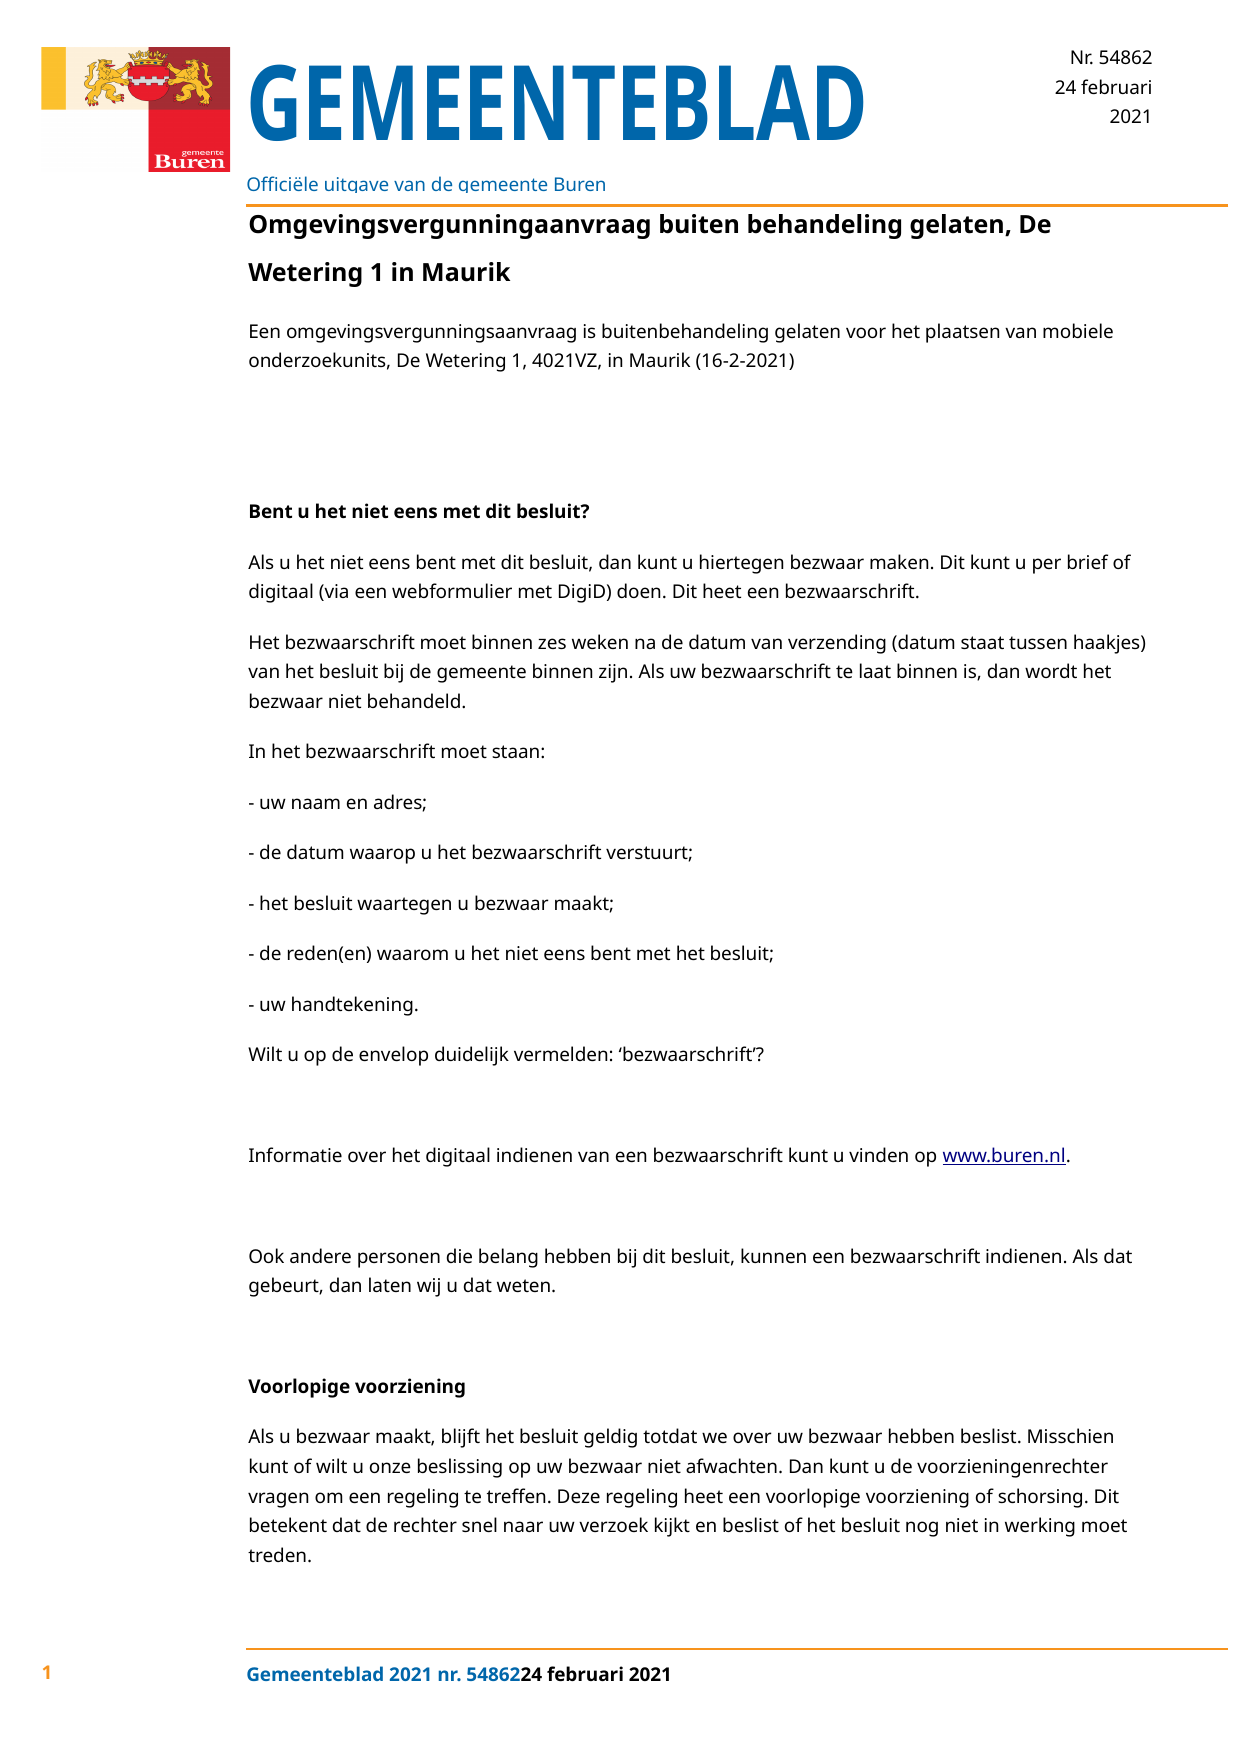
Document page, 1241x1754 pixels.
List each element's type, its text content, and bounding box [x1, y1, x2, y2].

text Omgevingsvergunningaanvraag buiten behandeling gelaten, De Wetering 1 in Maurik [248, 207, 1152, 288]
text - uw naam en adres; [248, 789, 1152, 815]
text Informatie over het digitaal indienen van een bezwaarschrift kunt u vinden op www.buren.nl. [248, 1142, 1152, 1168]
text Als u bezwaar maakt, blijft het besluit geldig totdat we over uw bezwaar hebben beslist. Misschien kunt of wilt u onze beslissing op uw bezwaar niet afwachten. Dan kunt u de voorzieningenrechter vragen om een regeling te treffen. Deze regeling heet een voorlopige voorziening of schorsing. Dit betekent dat de rechter snel naar uw verzoek kijkt en beslist of het besluit nog niet in werking moet treden. [248, 1424, 1152, 1568]
text Voorlopige voorziening [248, 1373, 1152, 1399]
text - de datum waarop u het bezwaarschrift verstuurt; [248, 839, 1152, 865]
picture [41, 47, 231, 172]
text Bent u het niet eens met dit besluit? [248, 499, 1152, 524]
text - de reden(en) waarom u het niet eens bent met het besluit; [248, 940, 1152, 966]
text - uw handtekening. [248, 991, 1152, 1017]
text Een omgevingsvergunningsaanvraag is buitenbehandeling gelaten voor het plaatsen van mobiele onderzoekunits, De Wetering 1, 4021VZ, in Maurik (16-2-2021) [248, 318, 1152, 373]
text - het besluit waartegen u bezwaar maakt; [248, 890, 1152, 916]
text Als u het niet eens bent met dit besluit, dan kunt u hiertegen bezwaar maken. Dit kunt u per brief of digitaal (via een webformulier met DigiD) doen. Dit heet een bezwaarschrift. [248, 549, 1152, 604]
text Wilt u op de envelop duidelijk vermelden: ‘bezwaarschrift’? [248, 1041, 1152, 1067]
text Het bezwaarschrift moet binnen zes weken na de datum van verzending (datum staat tussen haakjes) van het besluit bij de gemeente binnen zijn. Als uw bezwaarschrift te laat binnen is, dan wordt het bezwaar niet behandeld. [248, 629, 1152, 714]
text Ook andere personen die belang hebben bij dit besluit, kunnen een bezwaarschrift indienen. Als dat gebeurt, dan laten wij u dat weten. [248, 1243, 1152, 1298]
text In het bezwaarschrift moet staan: [248, 739, 1152, 764]
